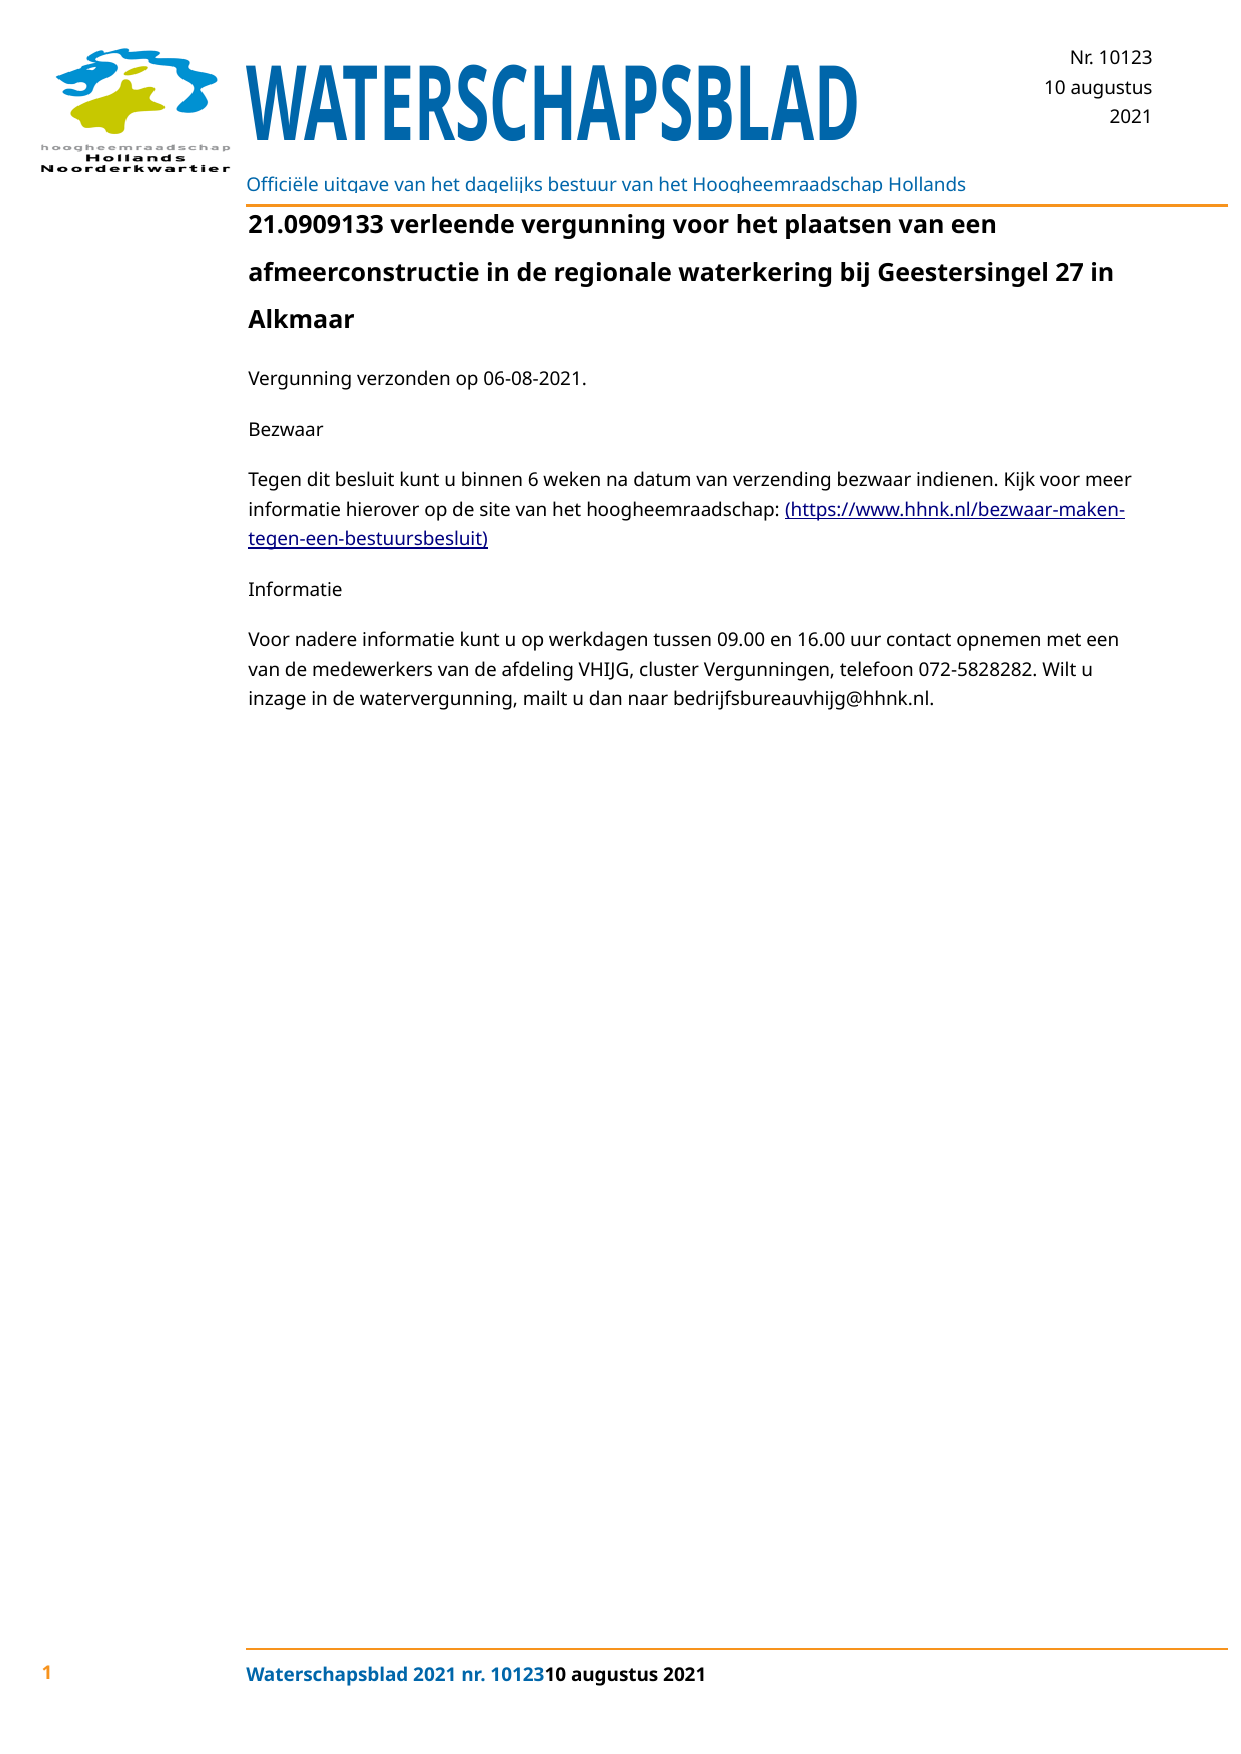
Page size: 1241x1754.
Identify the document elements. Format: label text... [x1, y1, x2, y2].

text 21.0909133 verleende vergunning voor het plaatsen van een afmeerconstructie in de regionale waterkering bij Geestersingel 27 in Alkmaar [248, 207, 1152, 336]
text Vergunning verzonden op 06-08-2021. [248, 366, 1152, 391]
text Tegen dit besluit kunt u binnen 6 weken na datum van verzending bezwaar indienen. Kijk voor meer informatie hierover op de site van het hoogheemraadschap: (https://www.hhnk.nl/bezwaar-maken-tegen-een-bestuursbesluit) [248, 466, 1152, 551]
text Informatie [248, 576, 1152, 602]
picture [41, 47, 231, 172]
text Bezwaar [248, 416, 1152, 442]
text Voor nadere informatie kunt u op werkdagen tussen 09.00 en 16.00 uur contact opnemen met een van de medewerkers van de afdeling VHIJG, cluster Vergunningen, telefoon 072-5828282. Wilt u inzage in de watervergunning, mailt u dan naar bedrijfsbureauvhijg@hhnk.nl. [248, 626, 1152, 711]
